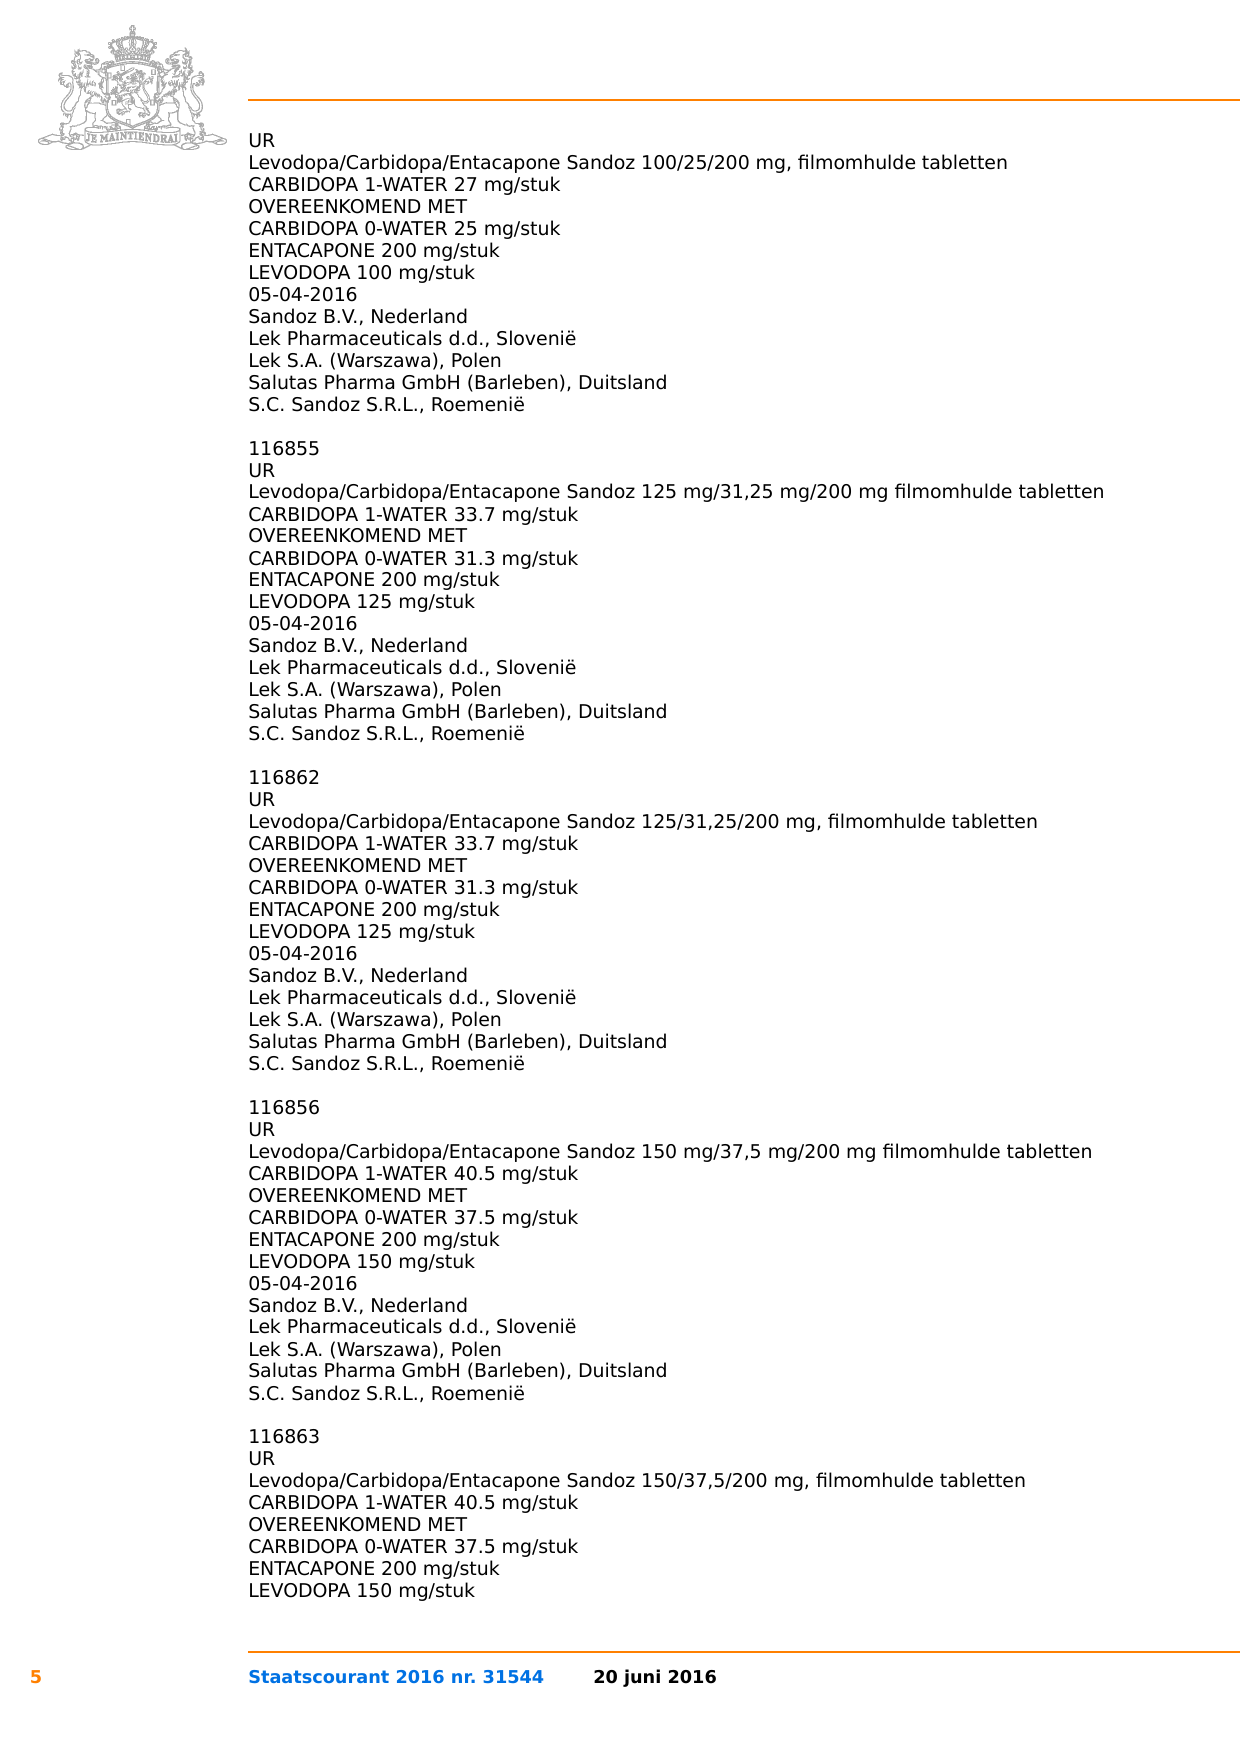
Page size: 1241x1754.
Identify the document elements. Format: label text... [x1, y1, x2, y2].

text LEVODOPA 125 mg/stuk [248, 921, 1163, 943]
text UR [248, 789, 1163, 811]
text OVEREENKOMEND MET [248, 196, 1163, 218]
text Lek Pharmaceuticals d.d., Slovenië [248, 987, 1163, 1009]
text UR [248, 130, 1163, 152]
text Lek S.A. (Warszawa), Polen [248, 1009, 1163, 1031]
text LEVODOPA 150 mg/stuk [248, 1580, 1163, 1602]
text OVEREENKOMEND MET [248, 1184, 1163, 1207]
text Levodopa/Carbidopa/Entacapone Sandoz 150 mg/37,5 mg/200 mg filmomhulde tabletten [248, 1141, 1163, 1163]
text CARBIDOPA 1-WATER 40.5 mg/stuk [248, 1163, 1163, 1184]
text 116862 [248, 767, 1163, 789]
text Levodopa/Carbidopa/Entacapone Sandoz 125/31,25/200 mg, filmomhulde tabletten [248, 811, 1163, 833]
text OVEREENKOMEND MET [248, 1514, 1163, 1536]
text UR [248, 459, 1163, 481]
text CARBIDOPA 1-WATER 40.5 mg/stuk [248, 1492, 1163, 1514]
text Salutas Pharma GmbH (Barleben), Duitsland [248, 1360, 1163, 1382]
text 05-04-2016 [248, 613, 1163, 635]
text Levodopa/Carbidopa/Entacapone Sandoz 150/37,5/200 mg, filmomhulde tabletten [248, 1470, 1163, 1492]
text 05-04-2016 [248, 943, 1163, 965]
text LEVODOPA 100 mg/stuk [248, 262, 1163, 284]
text Lek Pharmaceuticals d.d., Slovenië [248, 328, 1163, 350]
text Salutas Pharma GmbH (Barleben), Duitsland [248, 701, 1163, 723]
text S.C. Sandoz S.R.L., Roemenië [248, 1053, 1163, 1075]
text Sandoz B.V., Nederland [248, 1294, 1163, 1316]
text Lek S.A. (Warszawa), Polen [248, 679, 1163, 701]
text 05-04-2016 [248, 284, 1163, 306]
text LEVODOPA 125 mg/stuk [248, 591, 1163, 613]
text CARBIDOPA 0-WATER 31.3 mg/stuk [248, 547, 1163, 569]
text S.C. Sandoz S.R.L., Roemenië [248, 394, 1163, 416]
text ENTACAPONE 200 mg/stuk [248, 899, 1163, 921]
text S.C. Sandoz S.R.L., Roemenië [248, 723, 1163, 745]
text Levodopa/Carbidopa/Entacapone Sandoz 125 mg/31,25 mg/200 mg filmomhulde tabletten [248, 481, 1163, 503]
text UR [248, 1119, 1163, 1141]
text Sandoz B.V., Nederland [248, 306, 1163, 328]
text Sandoz B.V., Nederland [248, 965, 1163, 987]
text OVEREENKOMEND MET [248, 855, 1163, 877]
text Lek Pharmaceuticals d.d., Slovenië [248, 657, 1163, 679]
text Salutas Pharma GmbH (Barleben), Duitsland [248, 372, 1163, 394]
text CARBIDOPA 0-WATER 37.5 mg/stuk [248, 1536, 1163, 1558]
text CARBIDOPA 0-WATER 31.3 mg/stuk [248, 877, 1163, 899]
text OVEREENKOMEND MET [248, 525, 1163, 547]
text Lek S.A. (Warszawa), Polen [248, 1338, 1163, 1360]
text ENTACAPONE 200 mg/stuk [248, 240, 1163, 262]
text 05-04-2016 [248, 1272, 1163, 1294]
text ENTACAPONE 200 mg/stuk [248, 1558, 1163, 1580]
text UR [248, 1448, 1163, 1470]
text CARBIDOPA 0-WATER 25 mg/stuk [248, 218, 1163, 240]
text 116855 [248, 437, 1163, 459]
text Lek Pharmaceuticals d.d., Slovenië [248, 1316, 1163, 1338]
text S.C. Sandoz S.R.L., Roemenië [248, 1382, 1163, 1404]
text LEVODOPA 150 mg/stuk [248, 1251, 1163, 1272]
text CARBIDOPA 0-WATER 37.5 mg/stuk [248, 1207, 1163, 1228]
text 116856 [248, 1097, 1163, 1119]
text CARBIDOPA 1-WATER 33.7 mg/stuk [248, 833, 1163, 855]
picture [38, 25, 227, 150]
text CARBIDOPA 1-WATER 27 mg/stuk [248, 174, 1163, 196]
text ENTACAPONE 200 mg/stuk [248, 1228, 1163, 1251]
text Salutas Pharma GmbH (Barleben), Duitsland [248, 1031, 1163, 1053]
text Lek S.A. (Warszawa), Polen [248, 350, 1163, 372]
text CARBIDOPA 1-WATER 33.7 mg/stuk [248, 503, 1163, 525]
text Sandoz B.V., Nederland [248, 635, 1163, 657]
text ENTACAPONE 200 mg/stuk [248, 569, 1163, 591]
text 116863 [248, 1426, 1163, 1448]
text Levodopa/Carbidopa/Entacapone Sandoz 100/25/200 mg, filmomhulde tabletten [248, 152, 1163, 174]
